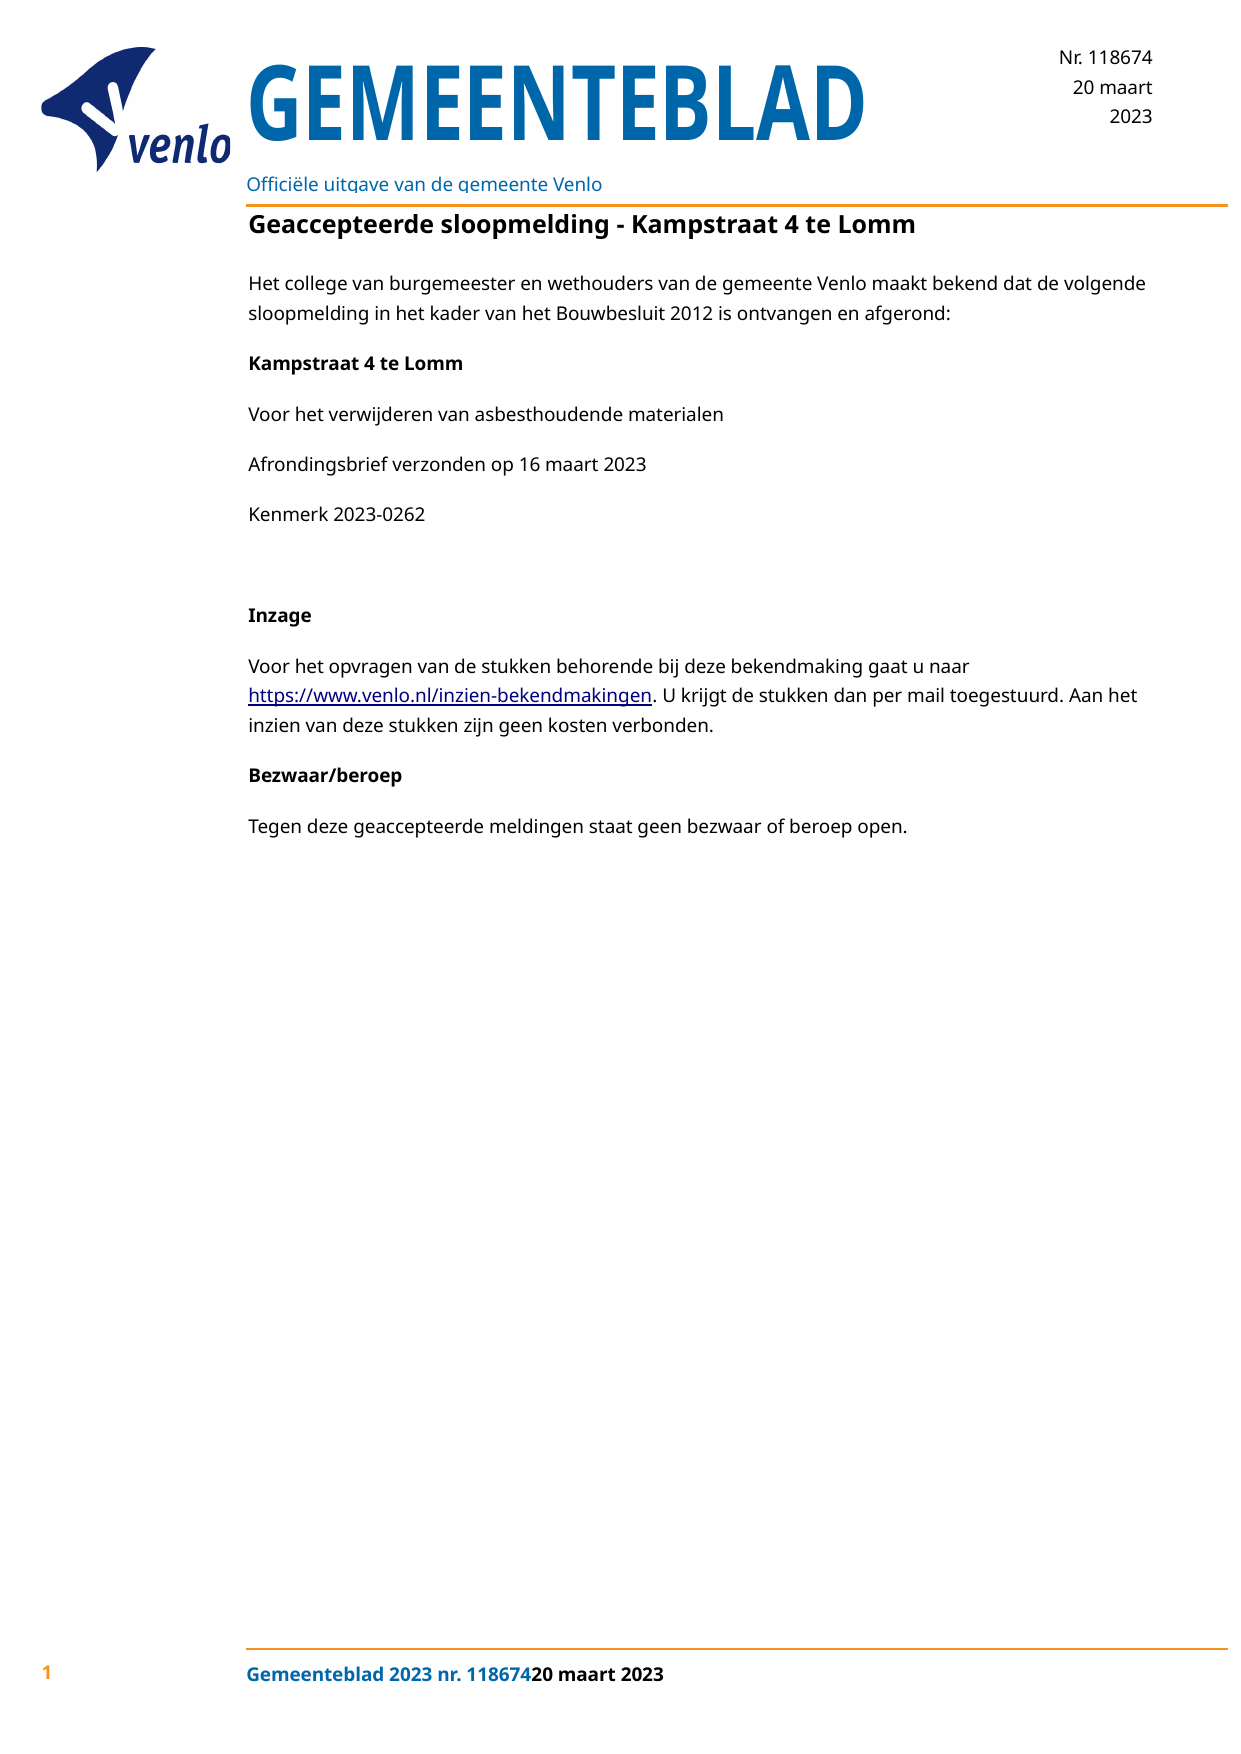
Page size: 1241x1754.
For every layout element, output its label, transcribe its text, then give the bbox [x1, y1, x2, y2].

text Kampstraat 4 te Lomm [248, 350, 1152, 376]
text Tegen deze geaccepteerde meldingen staat geen bezwaar of beroep open. [248, 813, 1152, 838]
text Het college van burgemeester en wethouders van de gemeente Venlo maakt bekend dat de volgende sloopmelding in het kader van het Bouwbesluit 2012 is ontvangen en afgerond: [248, 270, 1152, 326]
text Inzage [248, 602, 1152, 628]
text Afrondingsbrief verzonden op 16 maart 2023 [248, 451, 1152, 477]
text Geaccepteerde sloopmelding - Kampstraat 4 te Lomm [248, 207, 1152, 241]
picture [41, 47, 231, 172]
text Bezwaar/beroep [248, 762, 1152, 788]
text Voor het opvragen van de stukken behorende bij deze bekendmaking gaat u naar https://www.venlo.nl/inzien-bekendmakingen. U krijgt de stukken dan per mail toegestuurd. Aan het inzien van deze stukken zijn geen kosten verbonden. [248, 653, 1152, 738]
text Voor het verwijderen van asbesthoudende materialen [248, 401, 1152, 426]
text Kenmerk 2023-0262 [248, 502, 1152, 527]
